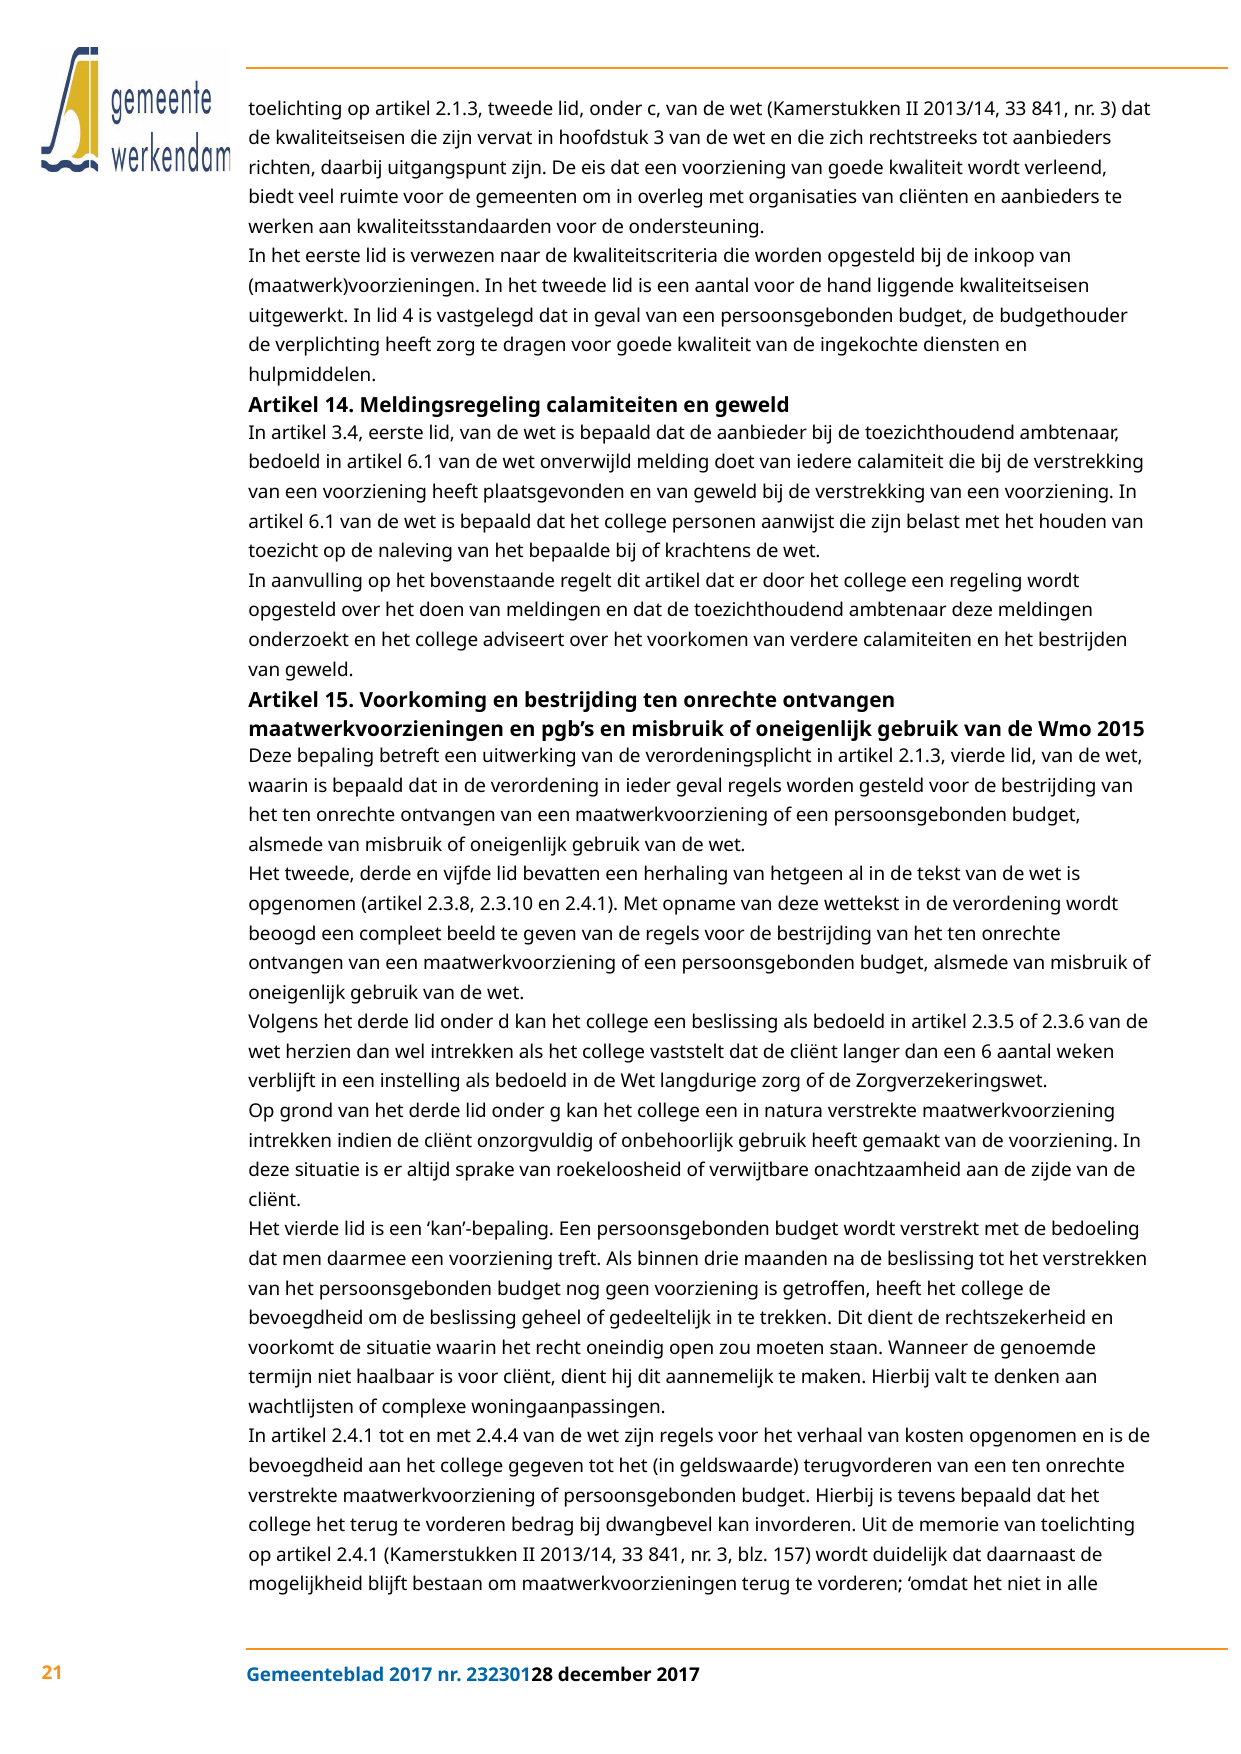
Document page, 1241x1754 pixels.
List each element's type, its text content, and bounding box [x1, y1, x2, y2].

text Volgens het derde lid onder d kan het college een beslissing als bedoeld in artikel 2.3.5 of 2.3.6 van de wet herzien dan wel intrekken als het college vaststelt dat de cliënt langer dan een 6 aantal weken verblijft in een instelling als bedoeld in de Wet langdurige zorg of de Zorgverzekeringswet. [248, 1008, 1152, 1093]
text toelichting op artikel 2.1.3, tweede lid, onder c, van de wet (Kamerstukken II 2013/14, 33 841, nr. 3) dat de kwaliteitseisen die zijn vervat in hoofdstuk 3 van de wet en die zich rechtstreeks tot aanbieders richten, daarbij uitgangspunt zijn. De eis dat een voorziening van goede kwaliteit wordt verleend, biedt veel ruimte voor de gemeenten om in overleg met organisaties van cliënten en aanbieders te werken aan kwaliteitsstandaarden voor de ondersteuning. [248, 95, 1152, 239]
text In artikel 3.4, eerste lid, van de wet is bepaald dat de aanbieder bij de toezichthoudend ambtenaar, bedoeld in artikel 6.1 van de wet onverwijld melding doet van iedere calamiteit die bij de verstrekking van een voorziening heeft plaatsgevonden en van geweld bij de verstrekking van een voorziening. In artikel 6.1 van de wet is bepaald dat het college personen aanwijst die zijn belast met het houden van toezicht op de naleving van het bepaalde bij of krachtens de wet. [248, 419, 1152, 563]
text In artikel 2.4.1 tot en met 2.4.4 van de wet zijn regels voor het verhaal van kosten opgenomen en is de bevoegdheid aan het college gegeven tot het (in geldswaarde) terugvorderen van een ten onrechte verstrekte maatwerkvoorziening of persoonsgebonden budget. Hierbij is tevens bepaald dat het college het terug te vorderen bedrag bij dwangbevel kan invorderen. Uit de memorie van toelichting op artikel 2.4.1 (Kamerstukken II 2013/14, 33 841, nr. 3, blz. 157) wordt duidelijk dat daarnaast de mogelijkheid blijft bestaan om maatwerkvoorzieningen terug te vorderen; ‘omdat het niet in alle [248, 1423, 1152, 1596]
text Artikel 14. Meldingsregeling calamiteiten en geweld [248, 391, 1152, 419]
text Deze bepaling betreft een uitwerking van de verordeningsplicht in artikel 2.1.3, vierde lid, van de wet, waarin is bepaald dat in de verordening in ieder geval regels worden gesteld voor de bestrijding van het ten onrechte ontvangen van een maatwerkvoorziening of een persoonsgebonden budget, alsmede van misbruik of oneigenlijk gebruik van de wet. [248, 742, 1152, 857]
text Op grond van het derde lid onder g kan het college een in natura verstrekte maatwerkvoorziening intrekken indien de cliënt onzorgvuldig of onbehoorlijk gebruik heeft gemaakt van de voorziening. In deze situatie is er altijd sprake van roekeloosheid of verwijtbare onachtzaamheid aan de zijde van de cliënt. [248, 1097, 1152, 1212]
text In het eerste lid is verwezen naar de kwaliteitscriteria die worden opgesteld bij de inkoop van (maatwerk)voorzieningen. In het tweede lid is een aantal voor de hand liggende kwaliteitseisen uitgewerkt. In lid 4 is vastgelegd dat in geval van een persoonsgebonden budget, de budgethouder de verplichting heeft zorg te dragen voor goede kwaliteit van de ingekochte diensten en hulpmiddelen. [248, 243, 1152, 387]
text Het vierde lid is een ‘kan’-bepaling. Een persoonsgebonden budget wordt verstrekt met de bedoeling dat men daarmee een voorziening treft. Als binnen drie maanden na de beslissing tot het verstrekken van het persoonsgebonden budget nog geen voorziening is getroffen, heeft het college de bevoegdheid om de beslissing geheel of gedeeltelijk in te trekken. Dit dient de rechtszekerheid en voorkomt de situatie waarin het recht oneindig open zou moeten staan. Wanneer de genoemde termijn niet haalbaar is voor cliënt, dient hij dit aannemelijk te maken. Hierbij valt te denken aan wachtlijsten of complexe woningaanpassingen. [248, 1216, 1152, 1419]
text In aanvulling op het bovenstaande regelt dit artikel dat er door het college een regeling wordt opgesteld over het doen van meldingen en dat de toezichthoudend ambtenaar deze meldingen onderzoekt en het college adviseert over het voorkomen van verdere calamiteiten en het bestrijden van geweld. [248, 567, 1152, 681]
text Artikel 15. Voorkoming en bestrijding ten onrechte ontvangen maatwerkvoorzieningen en pgb’s en misbruik of oneigenlijk gebruik van de Wmo 2015 [248, 685, 1152, 742]
text Het tweede, derde en vijfde lid bevatten een herhaling van hetgeen al in de tekst van de wet is opgenomen (artikel 2.3.8, 2.3.10 en 2.4.1). Met opname van deze wettekst in de verordening wordt beoogd een compleet beeld te geven van de regels voor de bestrijding van het ten onrechte ontvangen van een maatwerkvoorziening of een persoonsgebonden budget, alsmede van misbruik of oneigenlijk gebruik van de wet. [248, 861, 1152, 1004]
picture [41, 47, 231, 172]
